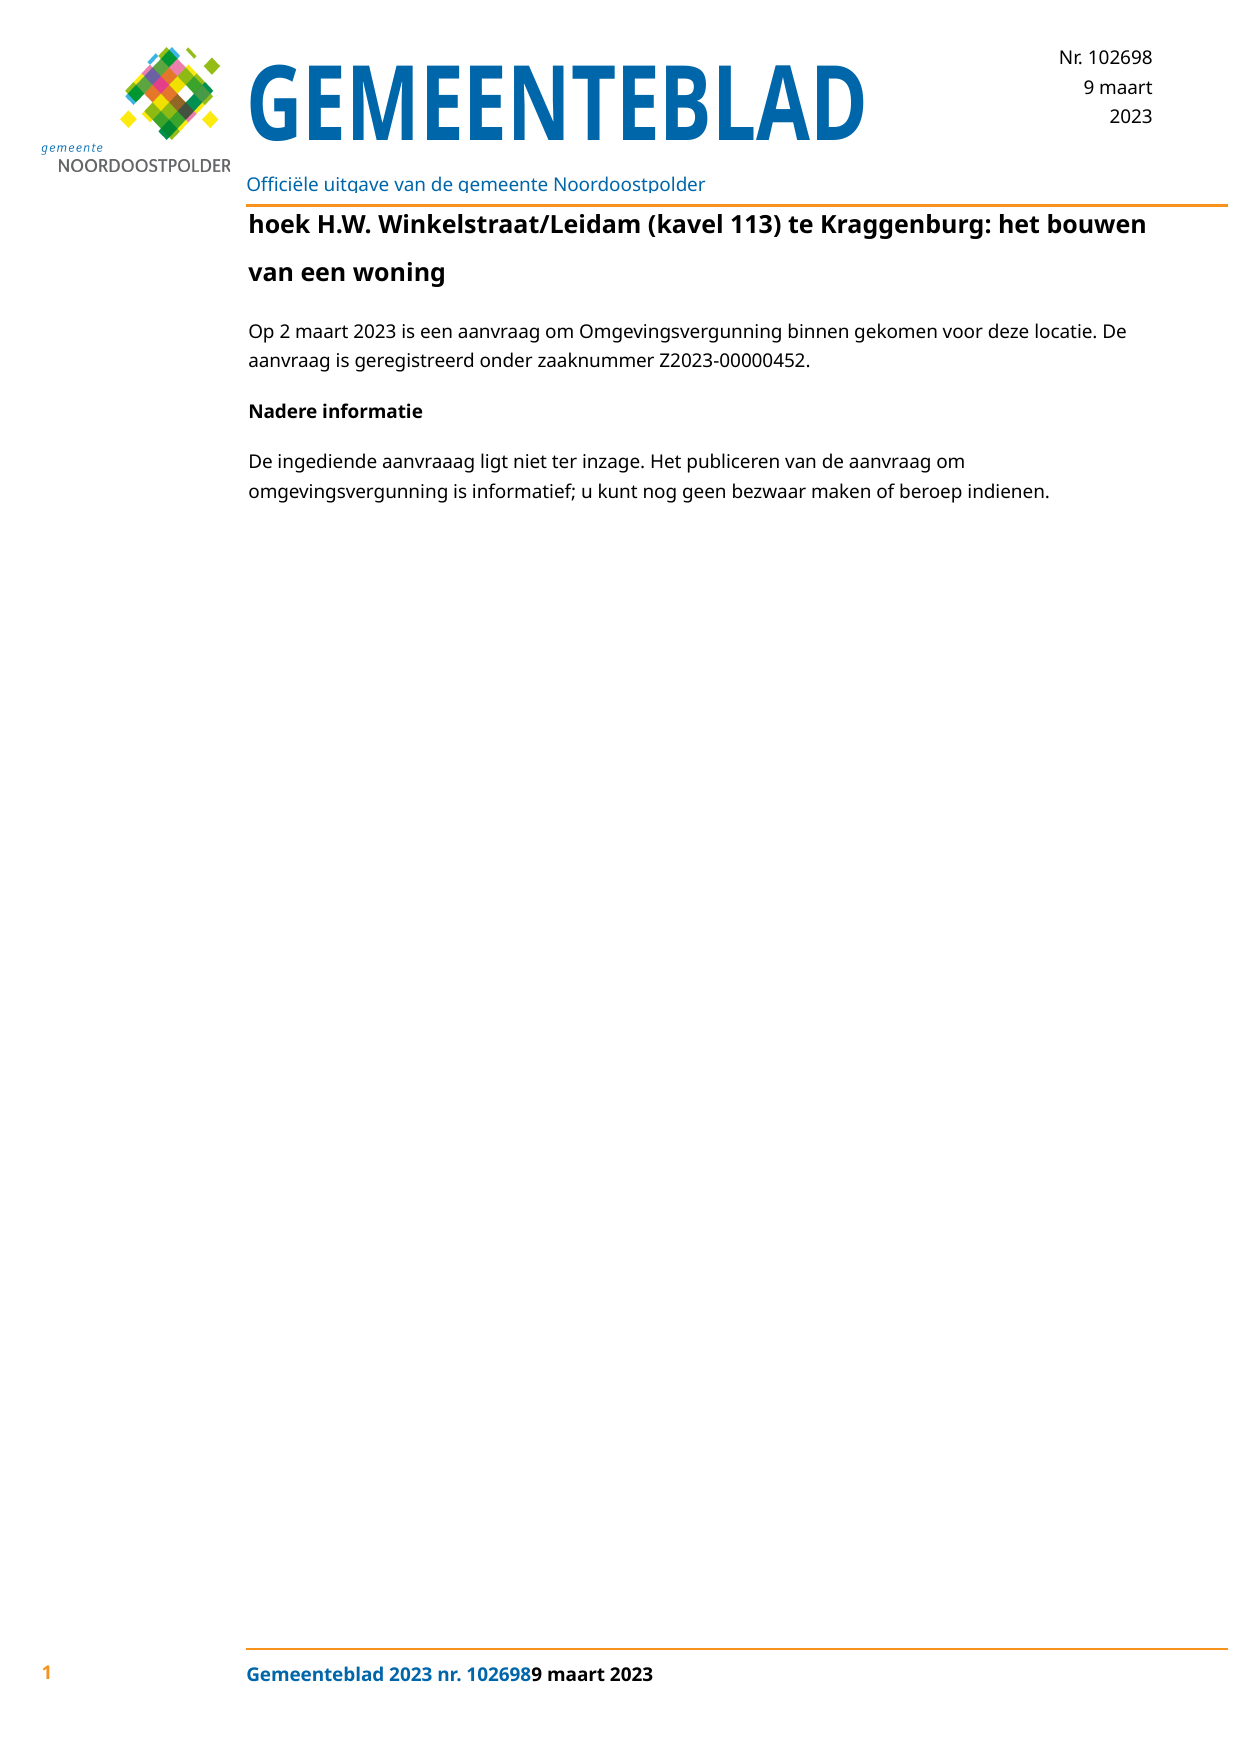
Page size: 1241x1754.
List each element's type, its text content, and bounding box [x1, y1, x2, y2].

text hoek H.W. Winkelstraat/Leidam (kavel 113) te Kraggenburg: het bouwen van een woning [248, 207, 1152, 288]
picture [41, 47, 231, 172]
text De ingediende aanvraaag ligt niet ter inzage. Het publiceren van de aanvraag om omgevingsvergunning is informatief; u kunt nog geen bezwaar maken of beroep indienen. [248, 448, 1152, 504]
text Op 2 maart 2023 is een aanvraag om Omgevingsvergunning binnen gekomen voor deze locatie. De aanvraag is geregistreerd onder zaaknummer Z2023-00000452. [248, 318, 1152, 373]
text Nadere informatie [248, 398, 1152, 424]
